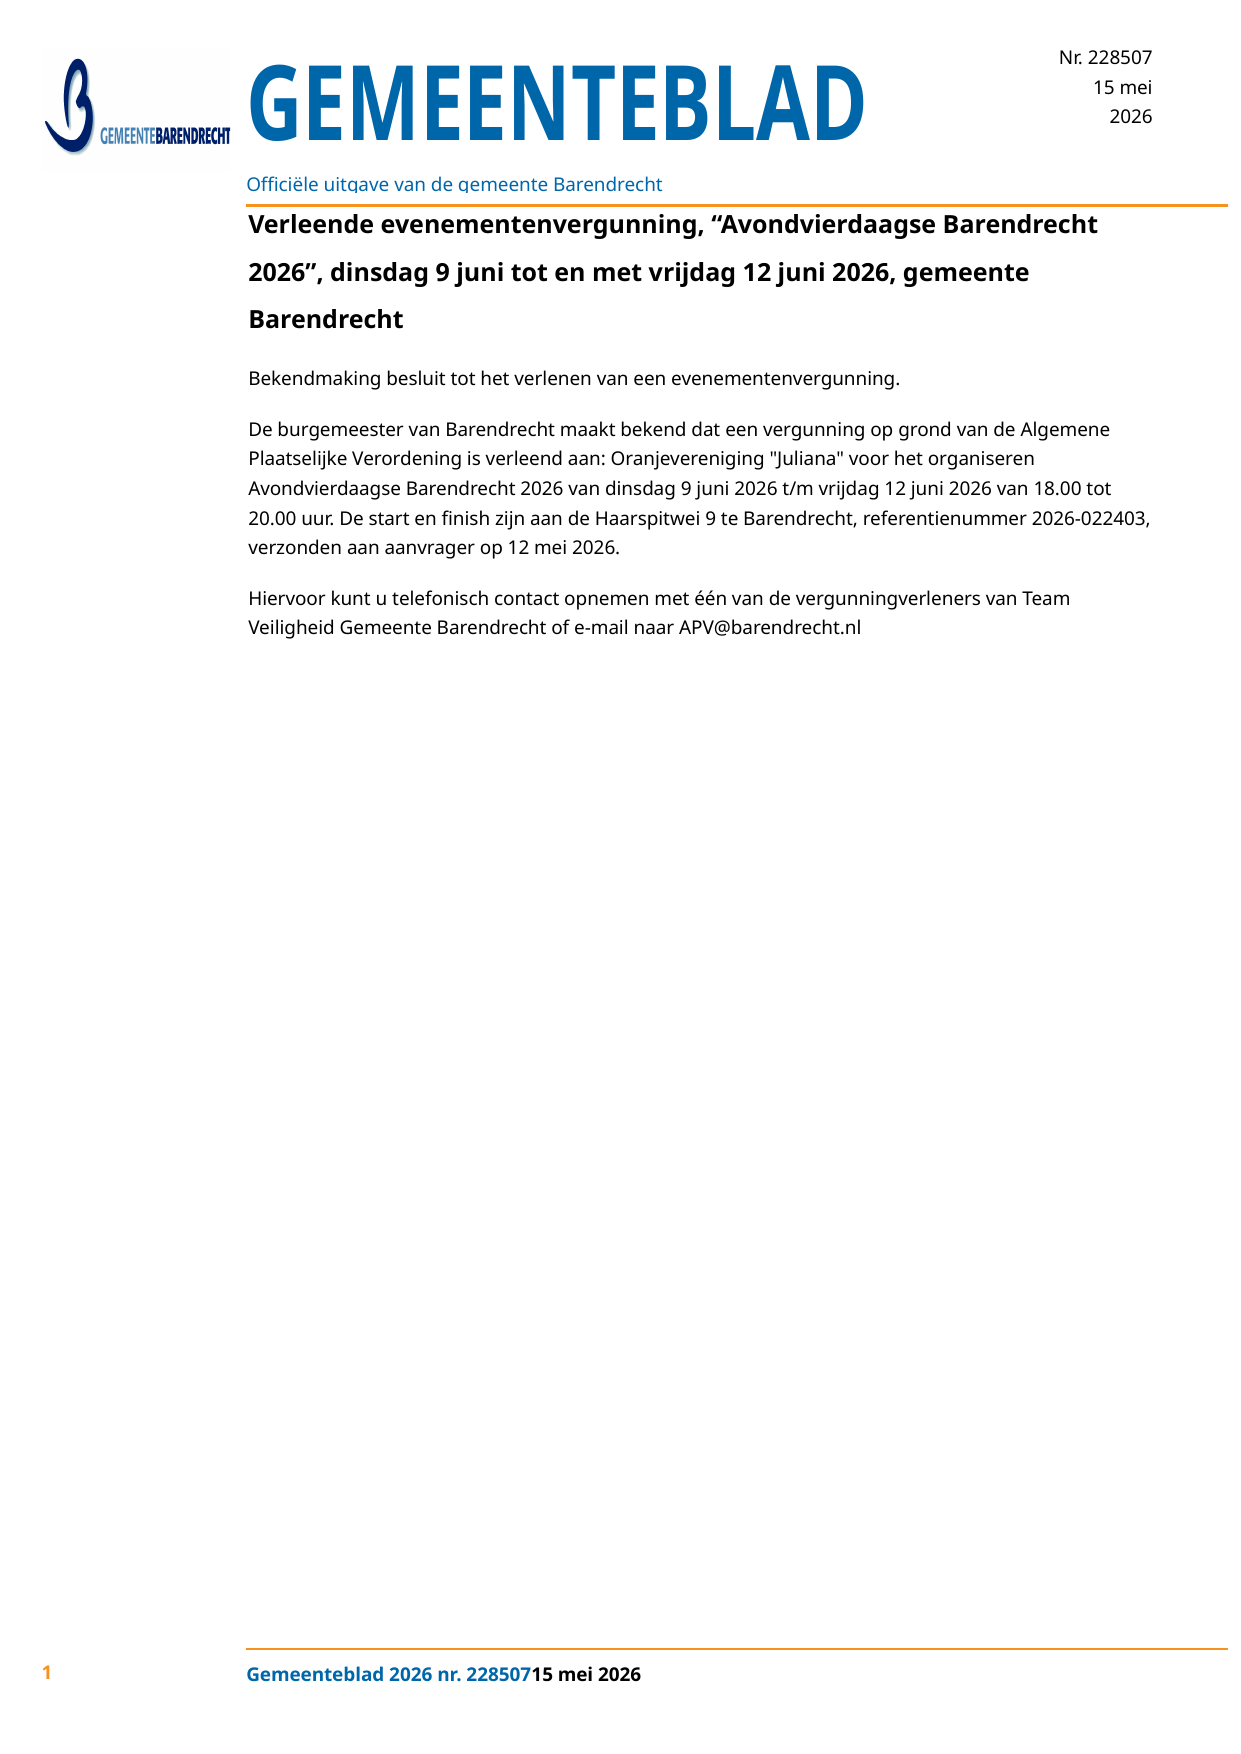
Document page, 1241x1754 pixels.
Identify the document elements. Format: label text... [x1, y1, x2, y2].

text Bekendmaking besluit tot het verlenen van een evenementenvergunning. [248, 366, 1152, 391]
text Hiervoor kunt u telefonisch contact opnemen met één van de vergunningverleners van Team Veiligheid Gemeente Barendrecht of e-mail naar APV@barendrecht.nl [248, 585, 1152, 640]
text Verleende evenementenvergunning, “Avondvierdaagse Barendrecht 2026”, dinsdag 9 juni tot en met vrijdag 12 juni 2026, gemeente Barendrecht [248, 207, 1152, 336]
text De burgemeester van Barendrecht maakt bekend dat een vergunning op grond van de Algemene Plaatselijke Verordening is verleend aan: Oranjevereniging "Juliana" voor het organiseren Avondvierdaagse Barendrecht 2026 van dinsdag 9 juni 2026 t/m vrijdag 12 juni 2026 van 18.00 tot 20.00 uur. De start en finish zijn aan de Haarspitwei 9 te Barendrecht, referentienummer 2026-022403, verzonden aan aanvrager op 12 mei 2026. [248, 416, 1152, 560]
picture [41, 47, 231, 172]
